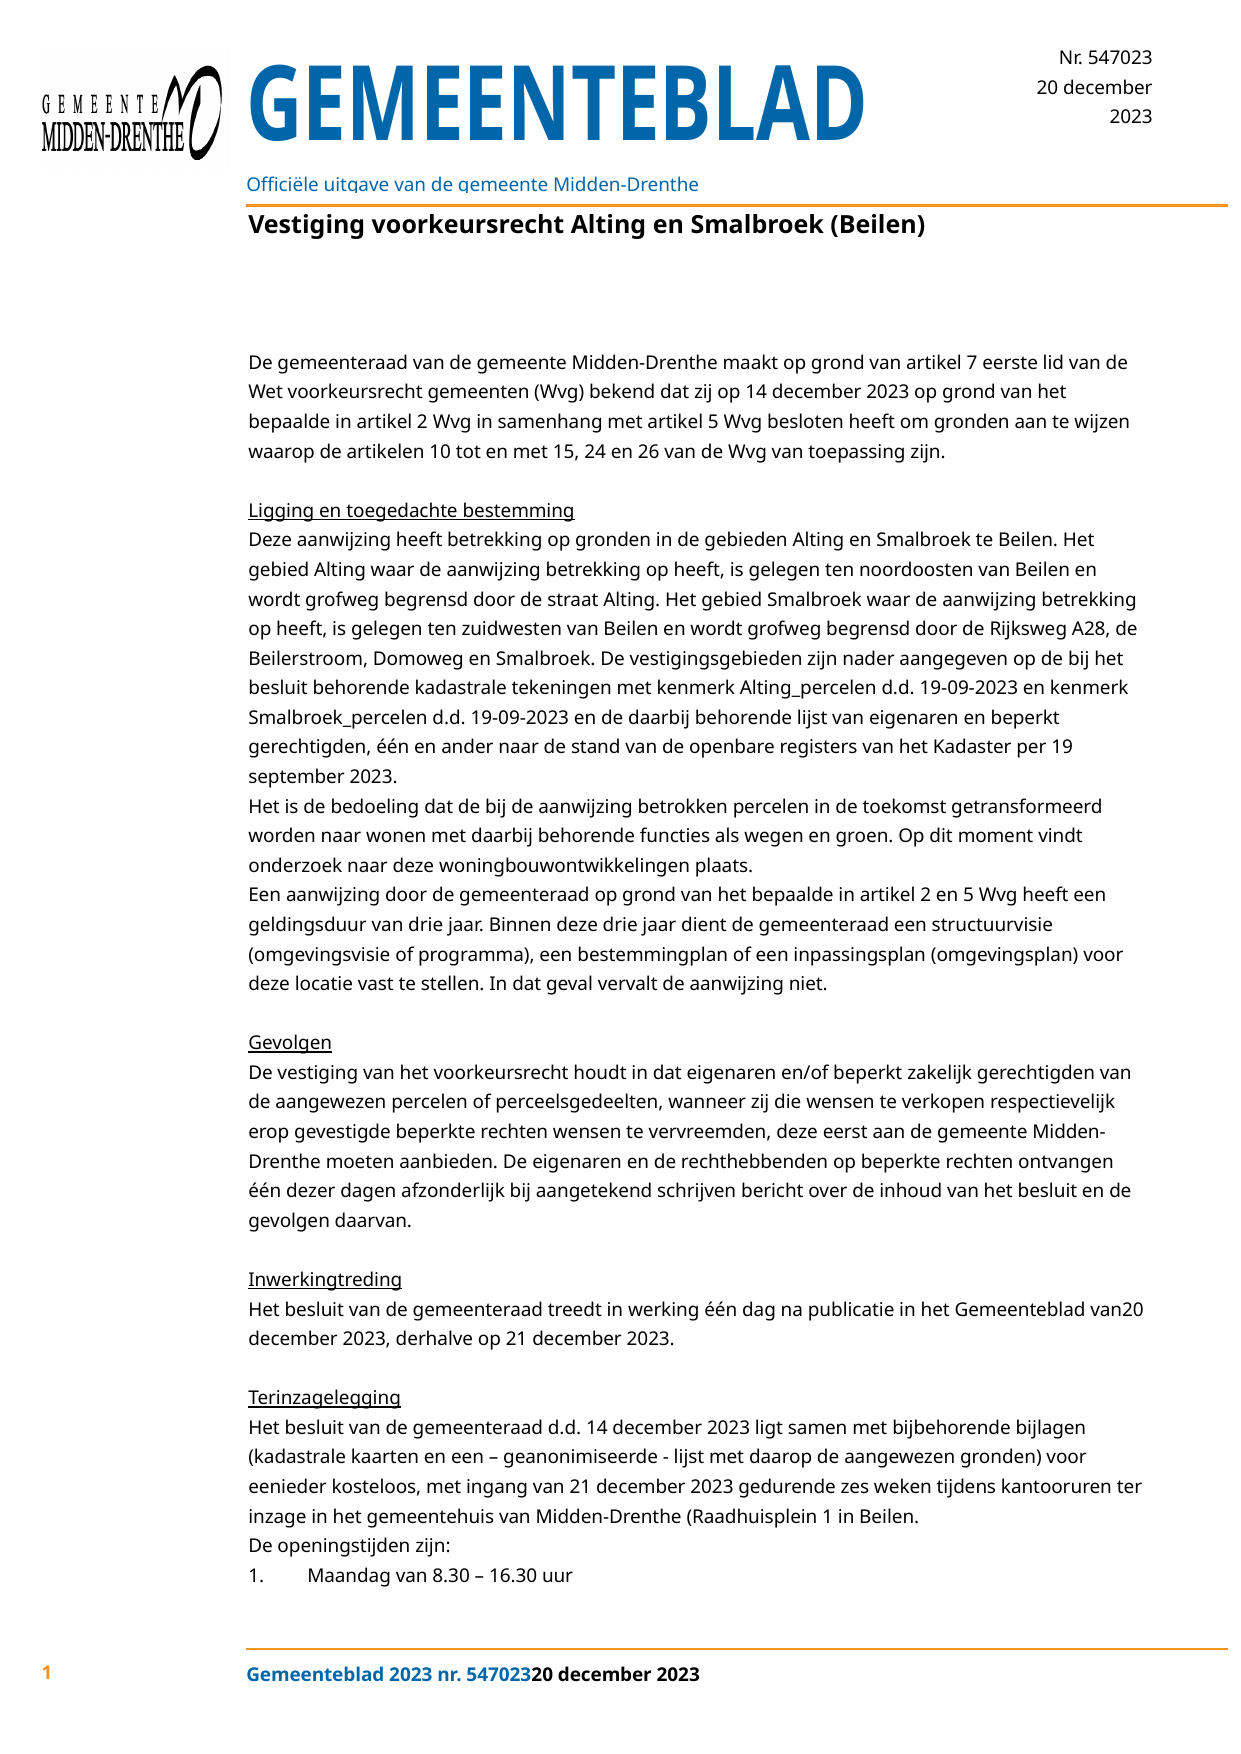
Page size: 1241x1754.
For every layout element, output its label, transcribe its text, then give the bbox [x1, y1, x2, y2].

text De vestiging van het voorkeursrecht houdt in dat eigenaren en/of beperkt zakelijk gerechtigden van de aangewezen percelen of perceelsgedeelten, wanneer zij die wensen te verkopen respectievelijk erop gevestigde beperkte rechten wensen te vervreemden, deze eerst aan de gemeente Midden-Drenthe moeten aanbieden. De eigenaren en de rechthebbenden op beperkte rechten ontvangen één dezer dagen afzonderlijk bij aangetekend schrijven bericht over de inhoud van het besluit en de gevolgen daarvan. [248, 1059, 1152, 1233]
text Ligging en toegedachte bestemming [248, 497, 1152, 523]
text Het is de bedoeling dat de bij de aanwijzing betrokken percelen in de toekomst getransformeerd worden naar wonen met daarbij behorende functies als wegen en groen. Op dit moment vindt onderzoek naar deze woningbouwontwikkelingen plaats. [248, 793, 1152, 878]
list Maandag van 8.30 – 16.30 uur [248, 1562, 1152, 1588]
text Gevolgen [248, 1029, 1152, 1055]
text Een aanwijzing door de gemeenteraad op grond van het bepaalde in artikel 2 en 5 Wvg heeft een geldingsduur van drie jaar. Binnen deze drie jaar dient de gemeenteraad een structuurvisie (omgevingsvisie of programma), een bestemmingplan of een inpassingsplan (omgevingsplan) voor deze locatie vast te stellen. In dat geval vervalt de aanwijzing niet. [248, 882, 1152, 996]
picture [41, 47, 231, 172]
text Vestiging voorkeursrecht Alting en Smalbroek (Beilen) [248, 207, 1152, 241]
text De gemeenteraad van de gemeente Midden-Drenthe maakt op grond van artikel 7 eerste lid van de Wet voorkeursrecht gemeenten (Wvg) bekend dat zij op 14 december 2023 op grond van het bepaalde in artikel 2 Wvg in samenhang met artikel 5 Wvg besloten heeft om gronden aan te wijzen waarop de artikelen 10 tot en met 15, 24 en 26 van de Wvg van toepassing zijn. [248, 349, 1152, 464]
text Inwerkingtreding [248, 1266, 1152, 1292]
text De openingstijden zijn: [248, 1532, 1152, 1558]
text Het besluit van de gemeenteraad treedt in werking één dag na publicatie in het Gemeenteblad van20 december 2023, derhalve op 21 december 2023. [248, 1296, 1152, 1351]
text Deze aanwijzing heeft betrekking op gronden in de gebieden Alting en Smalbroek te Beilen. Het gebied Alting waar de aanwijzing betrekking op heeft, is gelegen ten noordoosten van Beilen en wordt grofweg begrensd door de straat Alting. Het gebied Smalbroek waar de aanwijzing betrekking op heeft, is gelegen ten zuidwesten van Beilen en wordt grofweg begrensd door de Rijksweg A28, de Beilerstroom, Domoweg en Smalbroek. De vestigingsgebieden zijn nader aangegeven op de bij het besluit behorende kadastrale tekeningen met kenmerk Alting_percelen d.d. 19-09-2023 en kenmerk Smalbroek_percelen d.d. 19-09-2023 en de daarbij behorende lijst van eigenaren en beperkt gerechtigden, één en ander naar de stand van de openbare registers van het Kadaster per 19 september 2023. [248, 527, 1152, 789]
text Het besluit van de gemeenteraad d.d. 14 december 2023 ligt samen met bijbehorende bijlagen (kadastrale kaarten en een – geanonimiseerde - lijst met daarop de aangewezen gronden) voor eenieder kosteloos, met ingang van 21 december 2023 gedurende zes weken tijdens kantooruren ter inzage in het gemeentehuis van Midden-Drenthe (Raadhuisplein 1 in Beilen. [248, 1414, 1152, 1529]
text Terinzagelegging [248, 1384, 1152, 1410]
